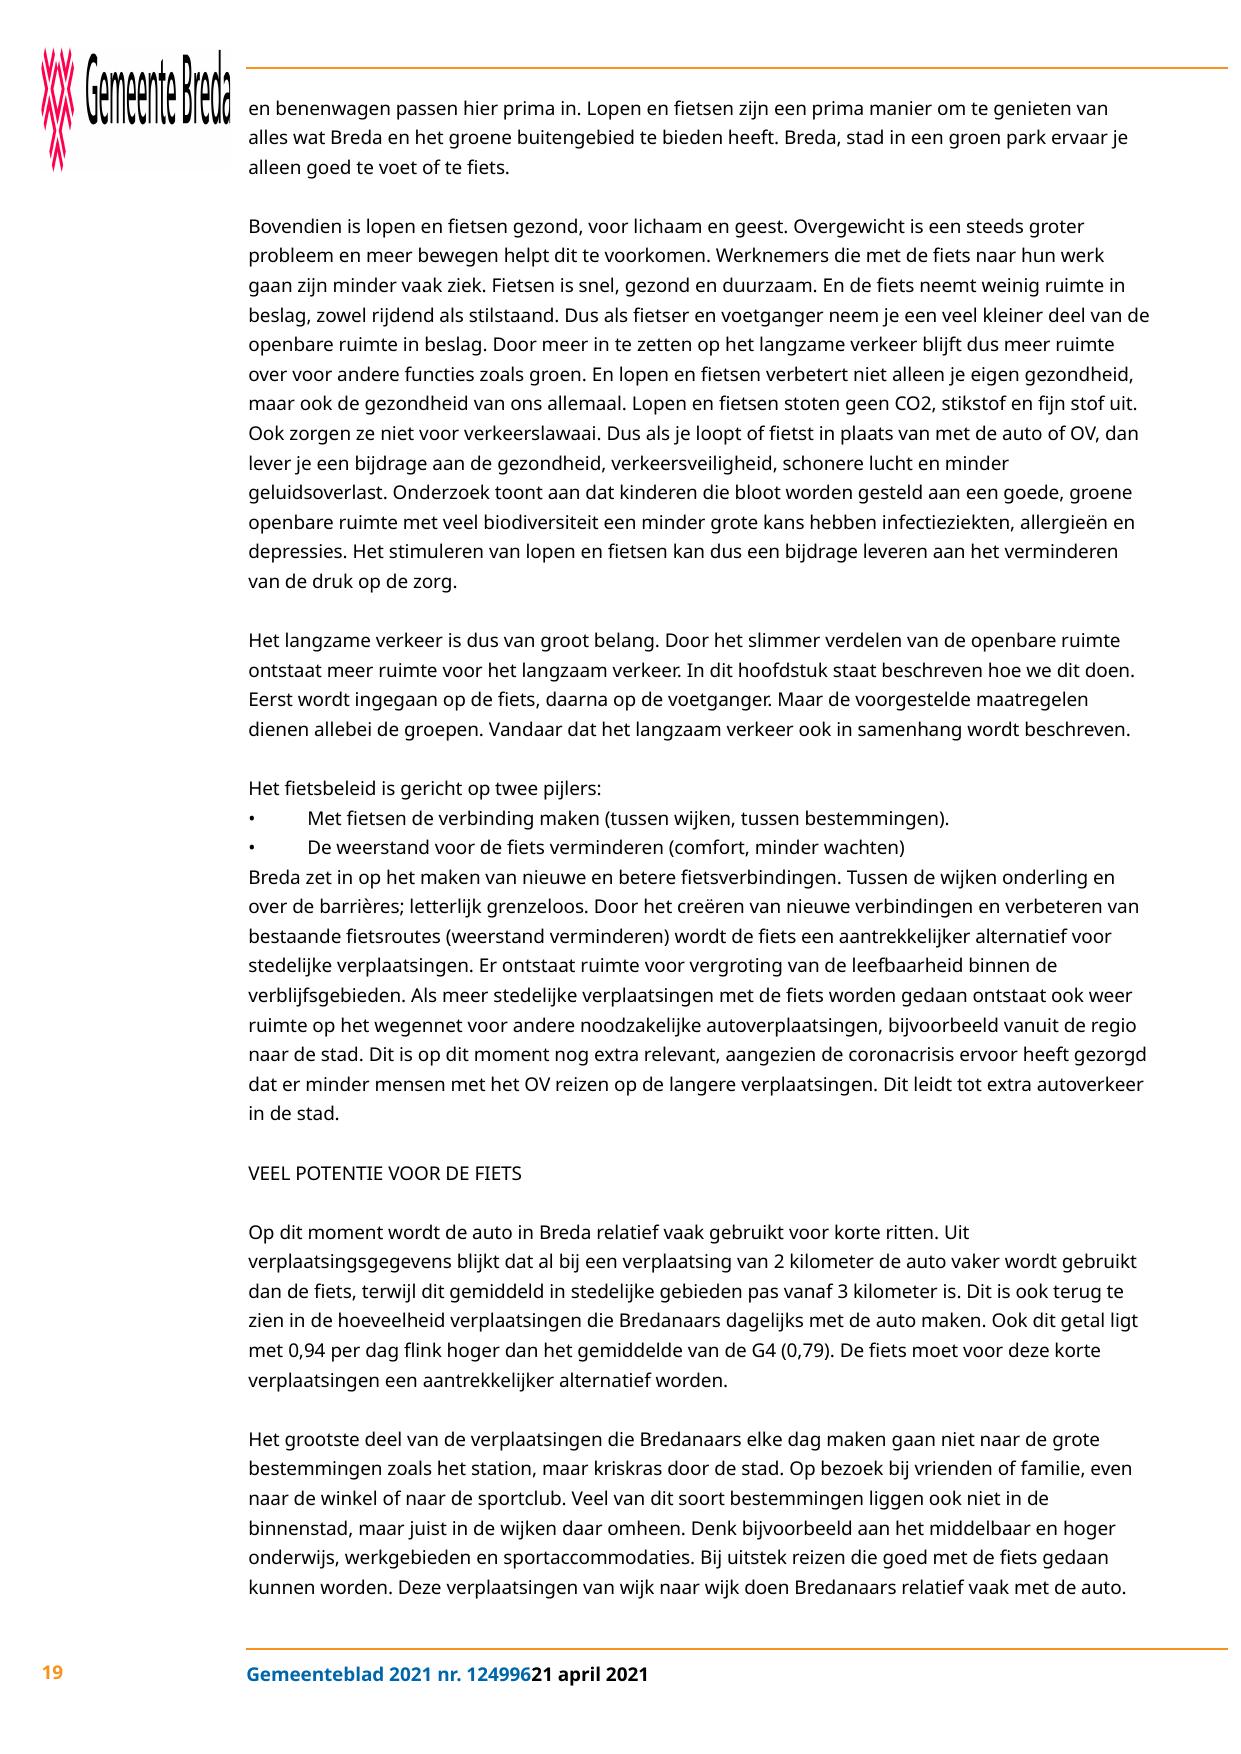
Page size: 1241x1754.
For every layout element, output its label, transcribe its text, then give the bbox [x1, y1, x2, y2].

text Het fietsbeleid is gericht op twee pijlers: [248, 775, 1152, 801]
text Breda zet in op het maken van nieuwe en betere fietsverbindingen. Tussen de wijken onderling en over de barrières; letterlijk grenzeloos. Door het creëren van nieuwe verbindingen en verbeteren van bestaande fietsroutes (weerstand verminderen) wordt de fiets een aantrekkelijker alternatief voor stedelijke verplaatsingen. Er ontstaat ruimte voor vergroting van de leefbaarheid binnen de verblijfsgebieden. Als meer stedelijke verplaatsingen met de fiets worden gedaan ontstaat ook weer ruimte op het wegennet voor andere noodzakelijke autoverplaatsingen, bijvoorbeeld vanuit de regio naar de stad. Dit is op dit moment nog extra relevant, aangezien de coronacrisis ervoor heeft gezorgd dat er minder mensen met het OV reizen op de langere verplaatsingen. Dit leidt tot extra autoverkeer in de stad. [248, 864, 1152, 1126]
text Op dit moment wordt de auto in Breda relatief vaak gebruikt voor korte ritten. Uit verplaatsingsgegevens blijkt dat al bij een verplaatsing van 2 kilometer de auto vaker wordt gebruikt dan de fiets, terwijl dit gemiddeld in stedelijke gebieden pas vanaf 3 kilometer is. Dit is ook terug te zien in de hoeveelheid verplaatsingen die Bredanaars dagelijks met de auto maken. Ook dit getal ligt met 0,94 per dag flink hoger dan het gemiddelde van de G4 (0,79). De fiets moet voor deze korte verplaatsingen een aantrekkelijker alternatief worden. [248, 1219, 1152, 1393]
text VEEL POTENTIE VOOR DE FIETS [248, 1160, 1152, 1186]
text Bovendien is lopen en fietsen gezond, voor lichaam en geest. Overgewicht is een steeds groter probleem en meer bewegen helpt dit te voorkomen. Werknemers die met de fiets naar hun werk gaan zijn minder vaak ziek. Fietsen is snel, gezond en duurzaam. En de fiets neemt weinig ruimte in beslag, zowel rijdend als stilstaand. Dus als fietser en voetganger neem je een veel kleiner deel van de openbare ruimte in beslag. Door meer in te zetten op het langzame verkeer blijft dus meer ruimte over voor andere functies zoals groen. En lopen en fietsen verbetert niet alleen je eigen gezondheid, maar ook de gezondheid van ons allemaal. Lopen en fietsen stoten geen CO2, stikstof en fijn stof uit. Ook zorgen ze niet voor verkeerslawaai. Dus als je loopt of fietst in plaats van met de auto of OV, dan lever je een bijdrage aan de gezondheid, verkeersveiligheid, schonere lucht en minder geluidsoverlast. Onderzoek toont aan dat kinderen die bloot worden gesteld aan een goede, groene openbare ruimte met veel biodiversiteit een minder grote kans hebben infectieziekten, allergieën en depressies. Het stimuleren van lopen en fietsen kan dus een bijdrage leveren aan het verminderen van de druk op de zorg. [248, 213, 1152, 594]
list De weerstand voor de fiets verminderen (comfort, minder wachten) [248, 834, 1152, 860]
text Het grootste deel van de verplaatsingen die Bredanaars elke dag maken gaan niet naar de grote bestemmingen zoals het station, maar kriskras door de stad. Op bezoek bij vrienden of familie, even naar de winkel of naar de sportclub. Veel van dit soort bestemmingen liggen ook niet in de binnenstad, maar juist in de wijken daar omheen. Denk bijvoorbeeld aan het middelbaar en hoger onderwijs, werkgebieden en sportaccommodaties. Bij uitstek reizen die goed met de fiets gedaan kunnen worden. Deze verplaatsingen van wijk naar wijk doen Bredanaars relatief vaak met de auto. [248, 1426, 1152, 1600]
list Met fietsen de verbinding maken (tussen wijken, tussen bestemmingen). [248, 805, 1152, 831]
text en benenwagen passen hier prima in. Lopen en fietsen zijn een prima manier om te genieten van alles wat Breda en het groene buitengebied te bieden heeft. Breda, stad in een groen park ervaar je alleen goed te voet of te fiets. [248, 95, 1152, 180]
picture [41, 47, 231, 172]
text Het langzame verkeer is dus van groot belang. Door het slimmer verdelen van de openbare ruimte ontstaat meer ruimte voor het langzaam verkeer. In dit hoofdstuk staat beschreven hoe we dit doen. Eerst wordt ingegaan op de fiets, daarna op de voetganger. Maar de voorgestelde maatregelen dienen allebei de groepen. Vandaar dat het langzaam verkeer ook in samenhang wordt beschreven. [248, 627, 1152, 742]
